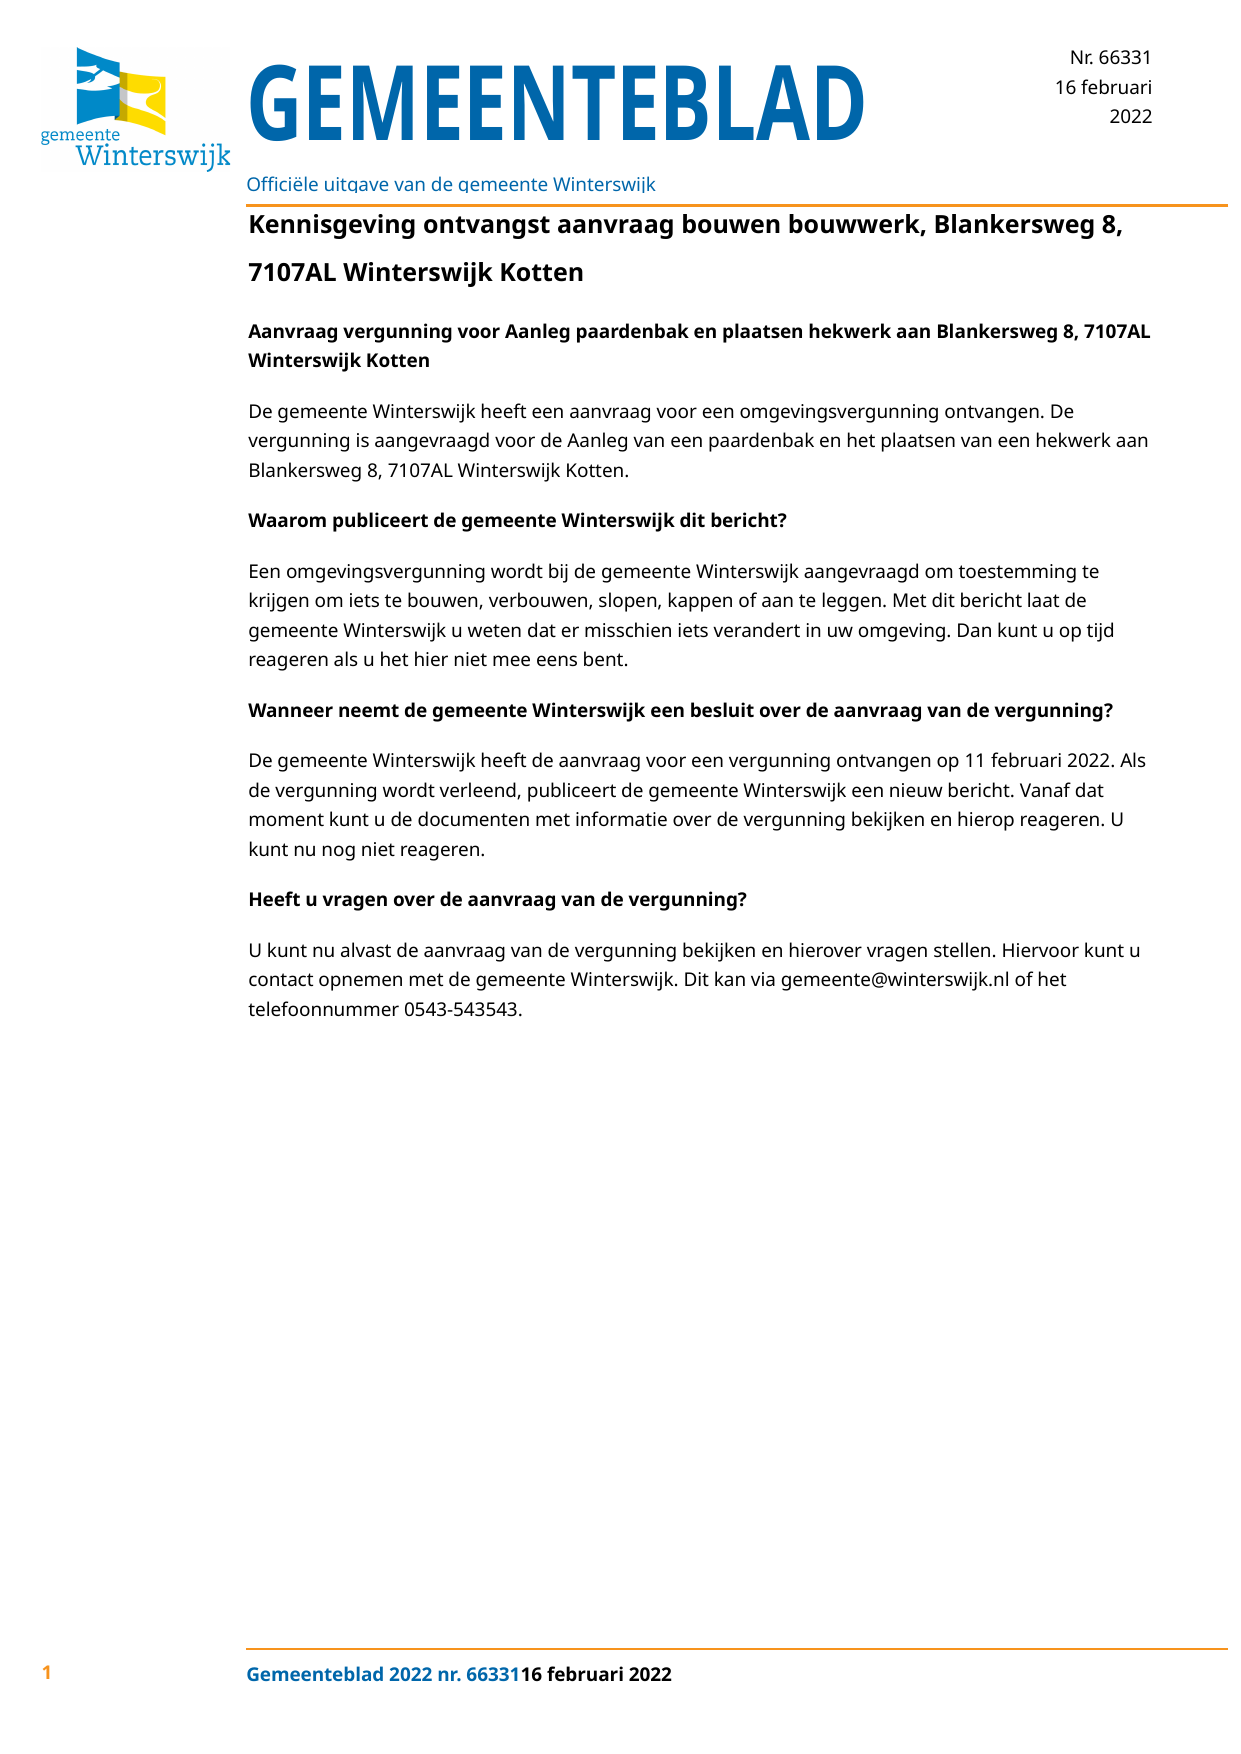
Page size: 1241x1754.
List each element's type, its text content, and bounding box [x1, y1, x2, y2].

text Een omgevingsvergunning wordt bij de gemeente Winterswijk aangevraagd om toestemming te krijgen om iets te bouwen, verbouwen, slopen, kappen of aan te leggen. Met dit bericht laat de gemeente Winterswijk u weten dat er misschien iets verandert in uw omgeving. Dan kunt u op tijd reageren als u het hier niet mee eens bent. [248, 558, 1152, 672]
text Wanneer neemt de gemeente Winterswijk een besluit over de aanvraag van de vergunning? [248, 697, 1152, 723]
text De gemeente Winterswijk heeft een aanvraag voor een omgevingsvergunning ontvangen. De vergunning is aangevraagd voor de Aanleg van een paardenbak en het plaatsen van een hekwerk aan Blankersweg 8, 7107AL Winterswijk Kotten. [248, 398, 1152, 483]
text Waarom publiceert de gemeente Winterswijk dit bericht? [248, 507, 1152, 533]
text Kennisgeving ontvangst aanvraag bouwen bouwwerk, Blankersweg 8, 7107AL Winterswijk Kotten [248, 207, 1152, 288]
text Heeft u vragen over de aanvraag van de vergunning? [248, 887, 1152, 912]
text Aanvraag vergunning voor Aanleg paardenbak en plaatsen hekwerk aan Blankersweg 8, 7107AL Winterswijk Kotten [248, 318, 1152, 373]
text U kunt nu alvast de aanvraag van de vergunning bekijken en hierover vragen stellen. Hiervoor kunt u contact opnemen met de gemeente Winterswijk. Dit kan via gemeente@winterswijk.nl of het telefoonnummer 0543-543543. [248, 937, 1152, 1022]
text De gemeente Winterswijk heeft de aanvraag voor een vergunning ontvangen op 11 februari 2022. Als de vergunning wordt verleend, publiceert de gemeente Winterswijk een nieuw bericht. Vanaf dat moment kunt u de documenten met informatie over de vergunning bekijken en hierop reageren. U kunt nu nog niet reageren. [248, 747, 1152, 862]
picture [41, 47, 231, 172]
picture [225, 153, 231, 162]
